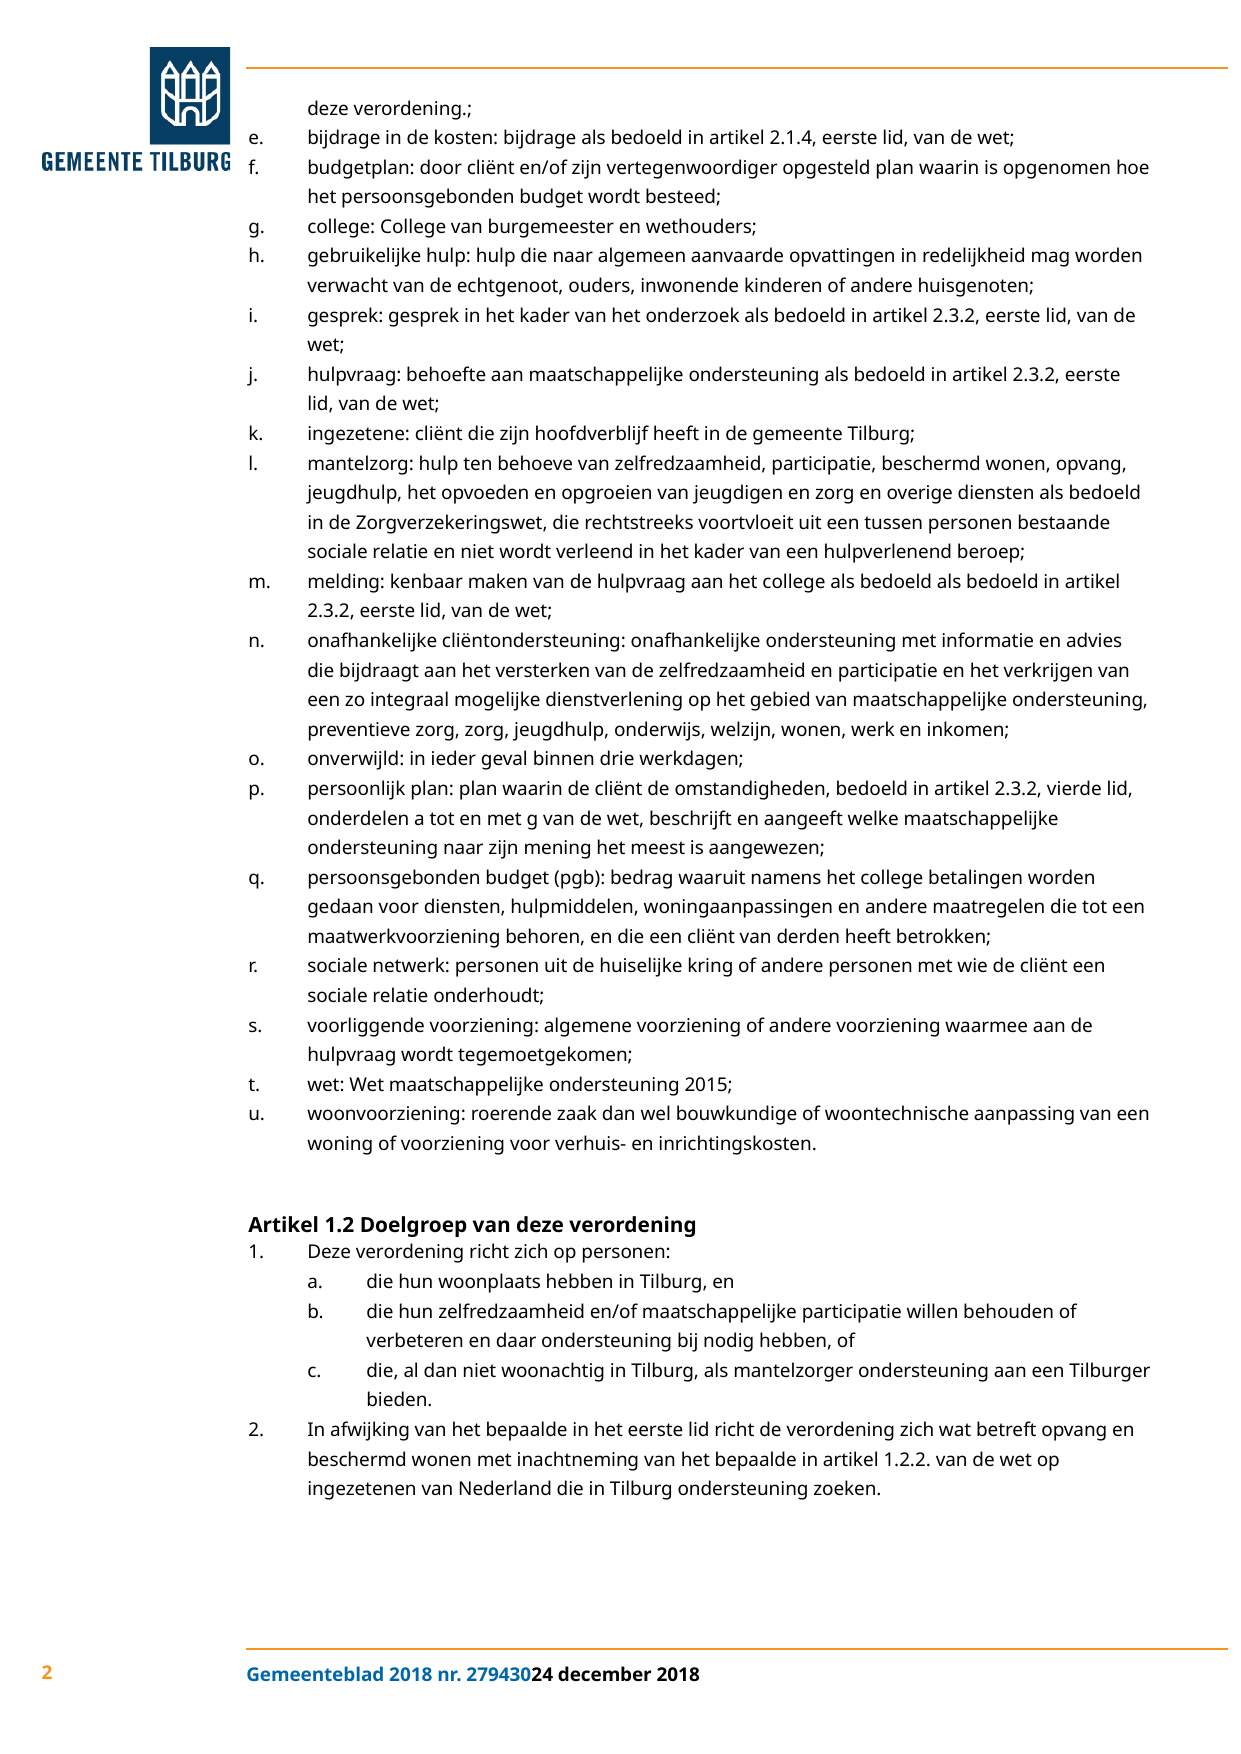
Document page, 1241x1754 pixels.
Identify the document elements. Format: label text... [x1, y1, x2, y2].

list persoonsgebonden budget (pgb): bedrag waaruit namens het college betalingen worden gedaan voor diensten, hulpmiddelen, woningaanpassingen en andere maatregelen die tot een maatwerkvoorziening behoren, en die een cliënt van derden heeft betrokken; [248, 864, 1152, 949]
list college: College van burgemeester en wethouders; [248, 213, 1152, 239]
list gesprek: gesprek in het kader van het onderzoek als bedoeld in artikel 2.3.2, eerste lid, van de wet; [248, 302, 1152, 357]
list voorliggende voorziening: algemene voorziening of andere voorziening waarmee aan de hulpvraag wordt tegemoetgekomen; [248, 1012, 1152, 1067]
list gebruikelijke hulp: hulp die naar algemeen aanvaarde opvattingen in redelijkheid mag worden verwacht van de echtgenoot, ouders, inwonende kinderen of andere huisgenoten; [248, 243, 1152, 298]
picture [41, 47, 231, 172]
list onafhankelijke cliëntondersteuning: onafhankelijke ondersteuning met informatie en advies die bijdraagt aan het versterken van de zelfredzaamheid en participatie en het verkrijgen van een zo integraal mogelijke dienstverlening op het gebied van maatschappelijke ondersteuning, preventieve zorg, zorg, jeugdhulp, onderwijs, welzijn, wonen, werk en inkomen; [248, 627, 1152, 742]
list deze verordening.; [248, 95, 1152, 121]
list Deze verordening richt zich op personen: [248, 1239, 1152, 1264]
list budgetplan: door cliënt en/of zijn vertegenwoordiger opgesteld plan waarin is opgenomen hoe het persoonsgebonden budget wordt besteed; [248, 154, 1152, 209]
list wet: Wet maatschappelijke ondersteuning 2015; [248, 1071, 1152, 1097]
list bijdrage in de kosten: bijdrage als bedoeld in artikel 2.1.4, eerste lid, van de wet; [248, 124, 1152, 150]
list ingezetene: cliënt die zijn hoofdverblijf heeft in de gemeente Tilburg; [248, 420, 1152, 446]
list sociale netwerk: personen uit de huiselijke kring of andere personen met wie de cliёnt een sociale relatie onderhoudt; [248, 953, 1152, 1008]
list In afwijking van het bepaalde in het eerste lid richt de verordening zich wat betreft opvang en beschermd wonen met inachtneming van het bepaalde in artikel 1.2.2. van de wet op ingezetenen van Nederland die in Tilburg ondersteuning zoeken. [248, 1416, 1152, 1501]
list die hun zelfredzaamheid en/of maatschappelijke participatie willen behouden of verbeteren en daar ondersteuning bij nodig hebben, of [307, 1298, 1152, 1353]
list die, al dan niet woonachtig in Tilburg, als mantelzorger ondersteuning aan een Tilburger bieden. [307, 1357, 1152, 1412]
list onverwijld: in ieder geval binnen drie werkdagen; [248, 746, 1152, 771]
list mantelzorg: hulp ten behoeve van zelfredzaamheid, participatie, beschermd wonen, opvang, jeugdhulp, het opvoeden en opgroeien van jeugdigen en zorg en overige diensten als bedoeld in de Zorgverzekeringswet, die rechtstreeks voortvloeit uit een tussen personen bestaande sociale relatie en niet wordt verleend in het kader van een hulpverlenend beroep; [248, 450, 1152, 564]
text Artikel 1.2 Doelgroep van deze verordening [248, 1210, 1152, 1239]
list woonvoorziening: roerende zaak dan wel bouwkundige of woontechnische aanpassing van een woning of voorziening voor verhuis- en inrichtingskosten. [248, 1101, 1152, 1156]
list hulpvraag: behoefte aan maatschappelijke ondersteuning als bedoeld in artikel 2.3.2, eerste lid, van de wet; [248, 361, 1152, 416]
list die hun woonplaats hebben in Tilburg, en [307, 1268, 1152, 1294]
list persoonlijk plan: plan waarin de cliënt de omstandigheden, bedoeld in artikel 2.3.2, vierde lid, onderdelen a tot en met g van de wet, beschrijft en aangeeft welke maatschappelijke ondersteuning naar zijn mening het meest is aangewezen; [248, 775, 1152, 860]
list melding: kenbaar maken van de hulpvraag aan het college als bedoeld als bedoeld in artikel 2.3.2, eerste lid, van de wet; [248, 568, 1152, 623]
